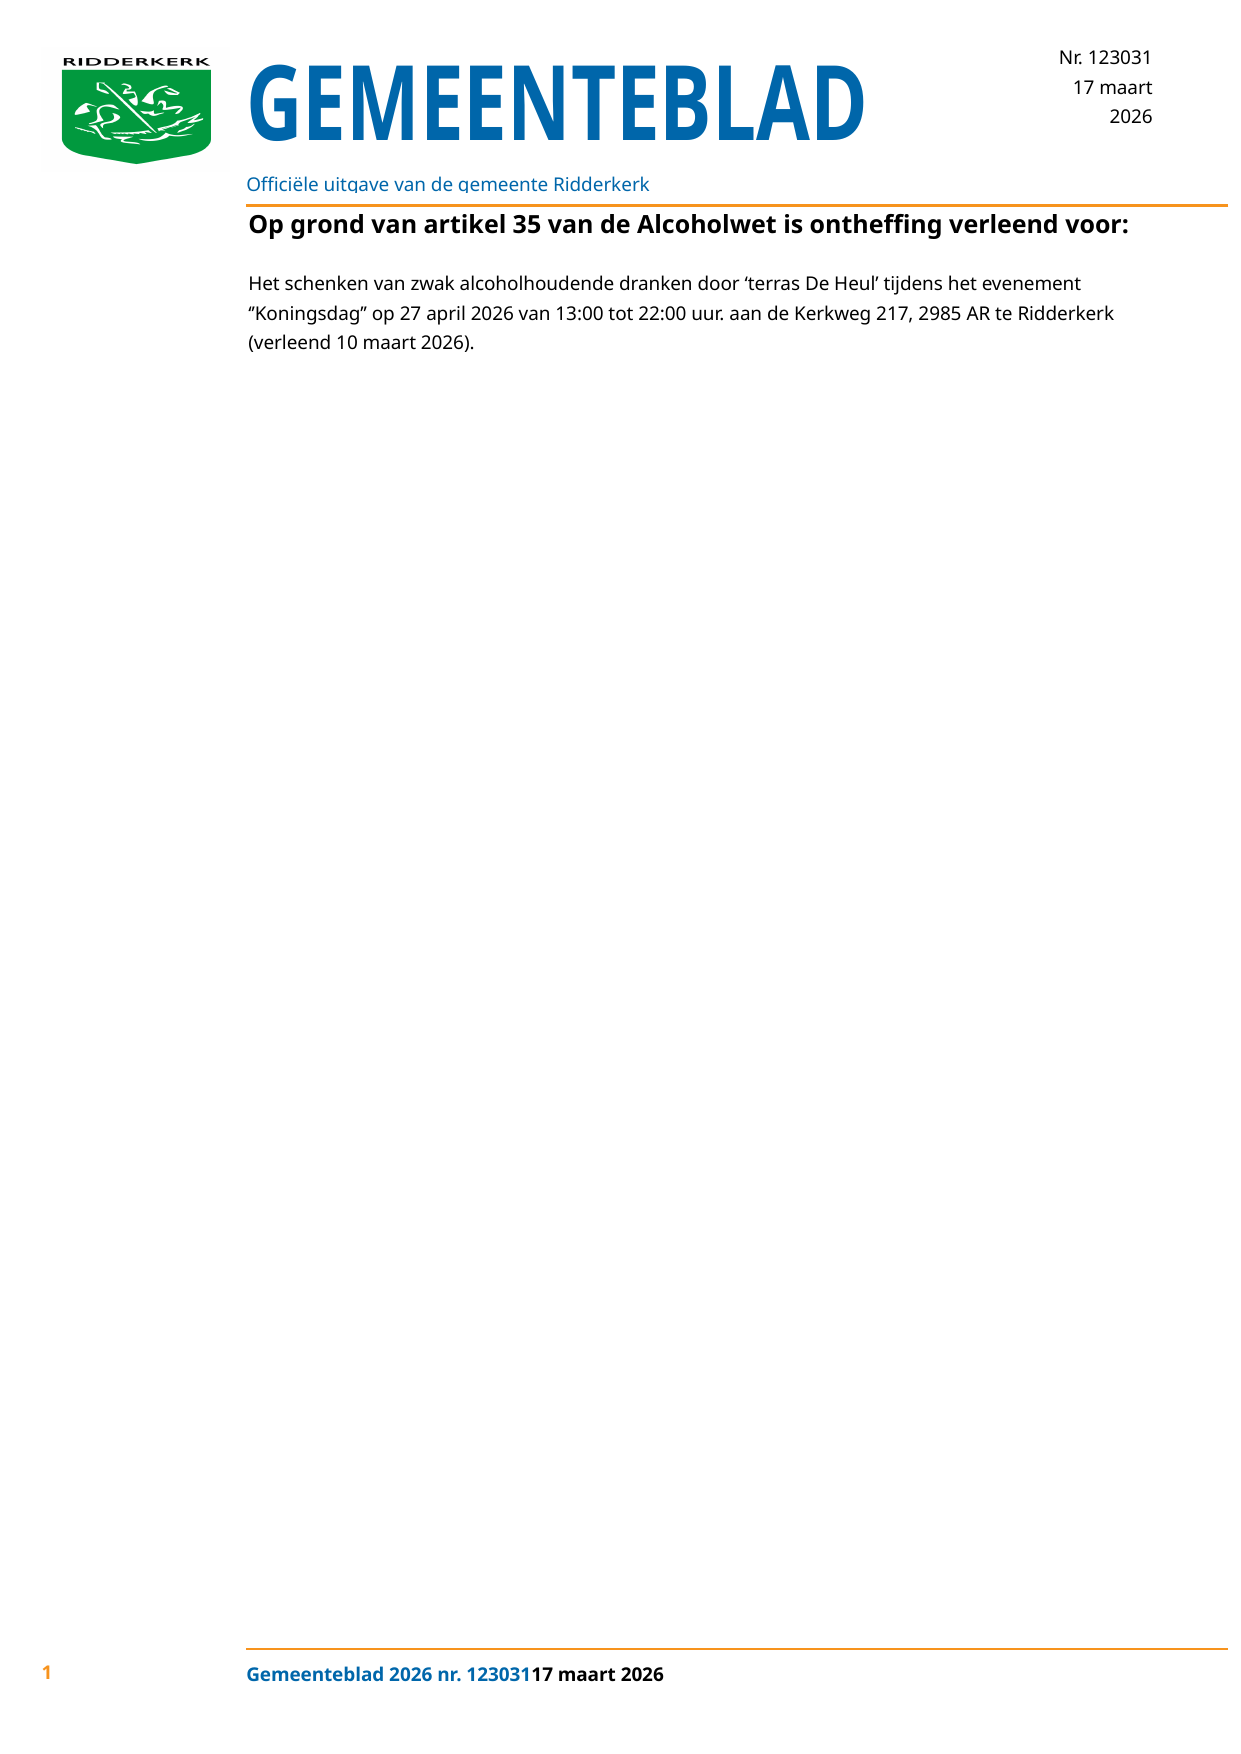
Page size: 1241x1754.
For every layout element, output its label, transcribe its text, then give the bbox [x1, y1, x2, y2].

text Op grond van artikel 35 van de Alcoholwet is ontheffing verleend voor: [248, 207, 1152, 241]
text Het schenken van zwak alcoholhoudende dranken door ‘terras De Heul’ tijdens het evenement ‘’Koningsdag’’ op 27 april 2026 van 13:00 tot 22:00 uur. aan de Kerkweg 217, 2985 AR te Ridderkerk (verleend 10 maart 2026). [248, 270, 1152, 355]
picture [41, 47, 231, 172]
